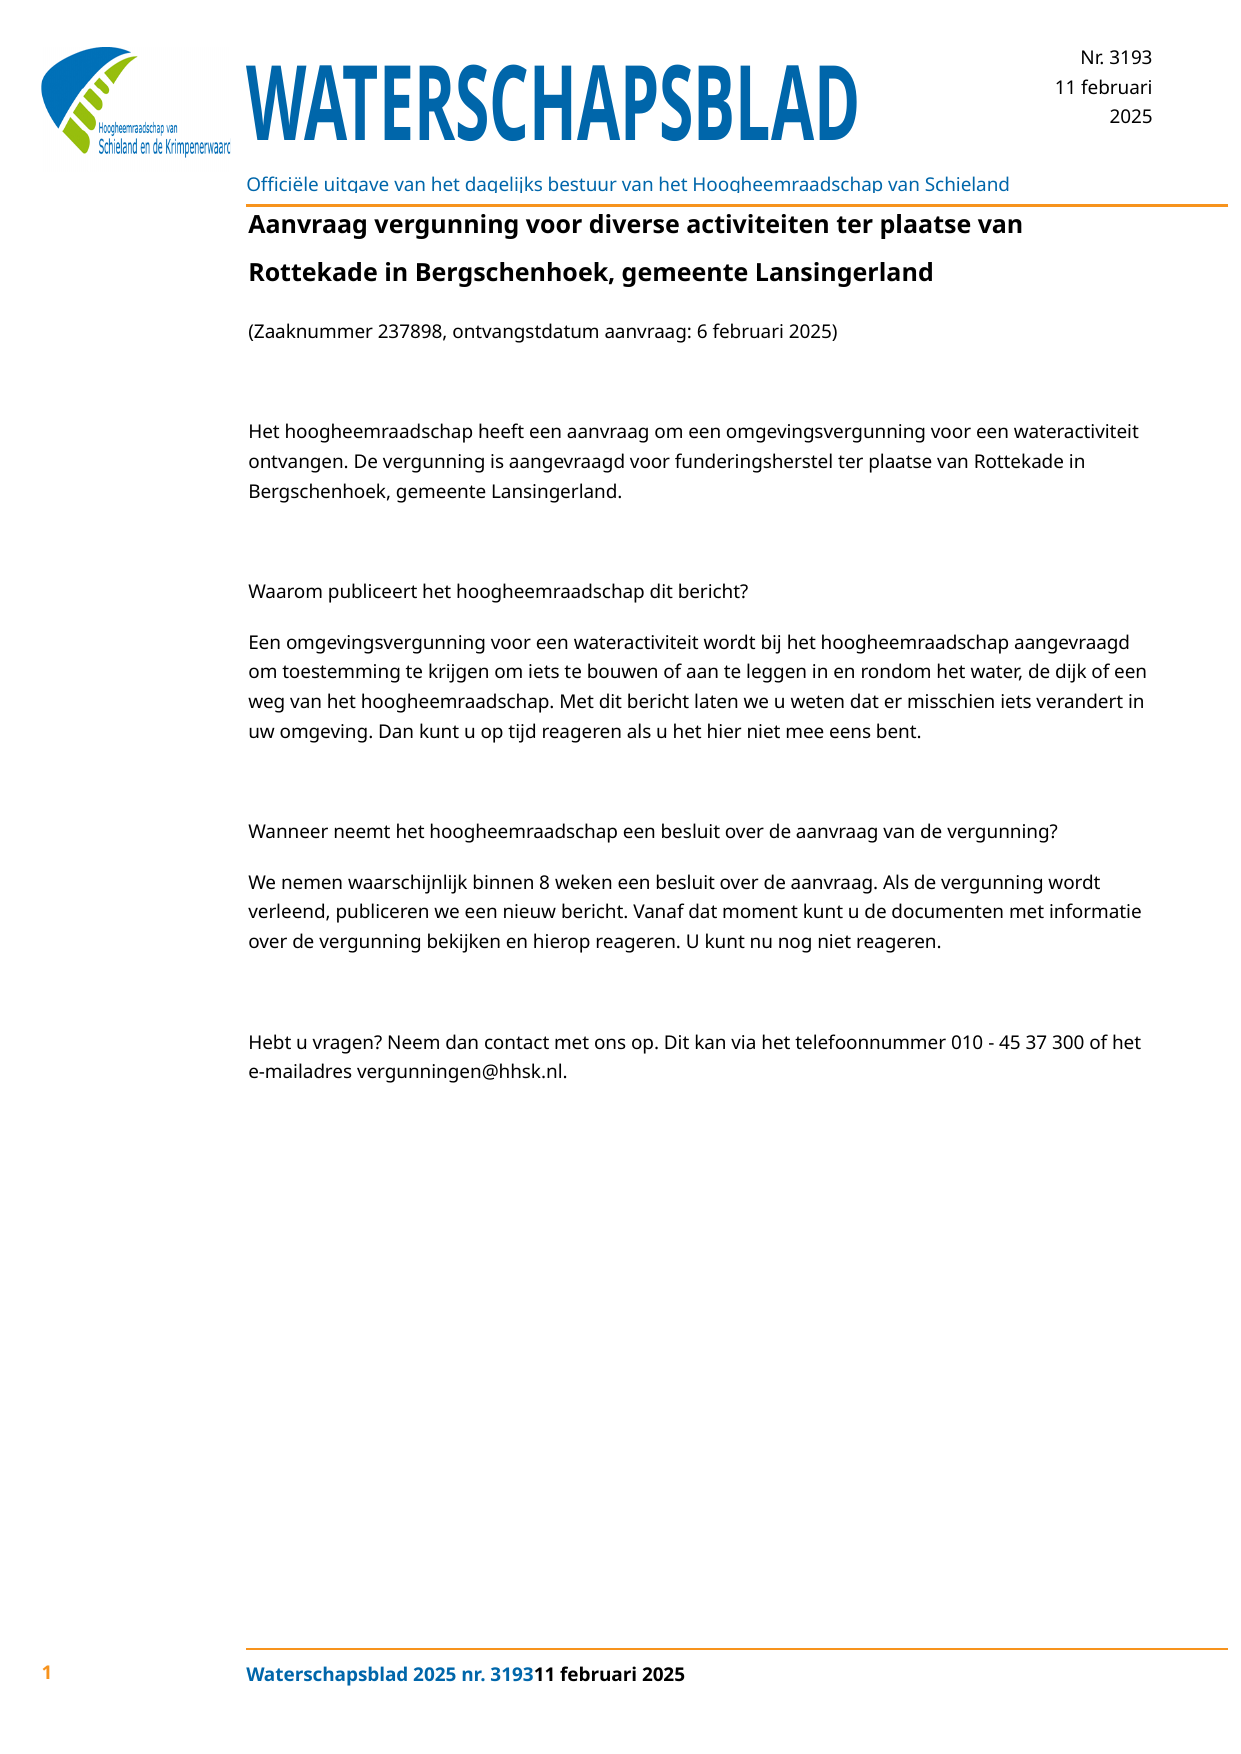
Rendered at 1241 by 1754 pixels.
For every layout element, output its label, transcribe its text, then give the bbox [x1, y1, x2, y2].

text Een omgevingsvergunning voor een wateractiviteit wordt bij het hoogheemraadschap aangevraagd om toestemming te krijgen om iets te bouwen of aan te leggen in en rondom het water, de dijk of een weg van het hoogheemraadschap. Met dit bericht laten we u weten dat er misschien iets verandert in uw omgeving. Dan kunt u op tijd reageren als u het hier niet mee eens bent. [248, 629, 1152, 744]
text We nemen waarschijnlijk binnen 8 weken een besluit over de aanvraag. Als de vergunning wordt verleend, publiceren we een nieuw bericht. Vanaf dat moment kunt u de documenten met informatie over de vergunning bekijken en hierop reageren. U kunt nu nog niet reageren. [248, 869, 1152, 954]
text (Zaaknummer 237898, ontvangstdatum aanvraag: 6 februari 2025) [248, 318, 1152, 344]
text Wanneer neemt het hoogheemraadschap een besluit over de aanvraag van de vergunning? [248, 819, 1152, 844]
text Waarom publiceert het hoogheemraadschap dit bericht? [248, 579, 1152, 604]
picture [41, 47, 231, 172]
text Het hoogheemraadschap heeft een aanvraag om een omgevingsvergunning voor een wateractiviteit ontvangen. De vergunning is aangevraagd voor funderingsherstel ter plaatse van Rottekade in Bergschenhoek, gemeente Lansingerland. [248, 419, 1152, 504]
text Aanvraag vergunning voor diverse activiteiten ter plaatse van Rottekade in Bergschenhoek, gemeente Lansingerland [248, 207, 1152, 288]
text Hebt u vragen? Neem dan contact met ons op. Dit kan via het telefoonnummer 010 - 45 37 300 of het e-mailadres vergunningen@hhsk.nl. [248, 1029, 1152, 1084]
